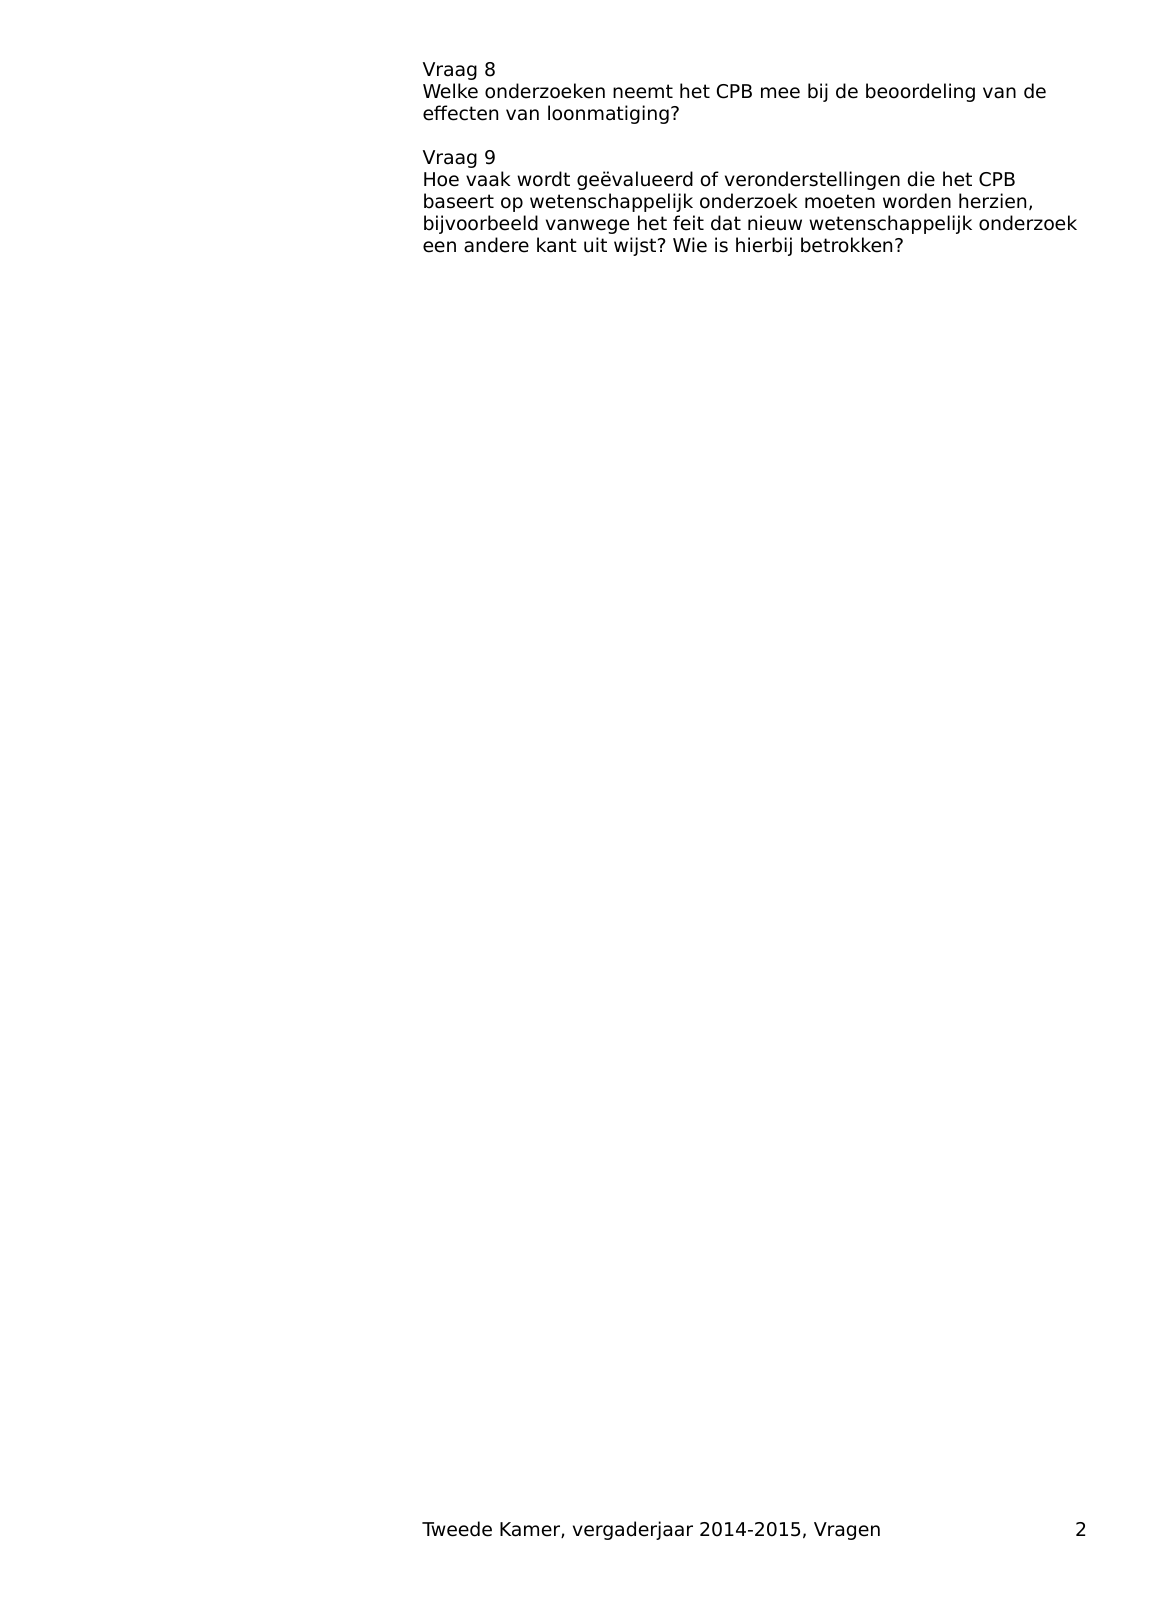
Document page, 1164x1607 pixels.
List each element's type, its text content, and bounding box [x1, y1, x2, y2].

text Welke onderzoeken neemt het CPB mee bij de beoordeling van de effecten van loonmatiging? [422, 81, 1087, 125]
text Vraag 9 [422, 147, 1087, 169]
text Vraag 8 [422, 59, 1087, 81]
text Hoe vaak wordt geëvalueerd of veronderstellingen die het CPB baseert op wetenschappelijk onderzoek moeten worden herzien, bijvoorbeeld vanwege het feit dat nieuw wetenschappelijk onderzoek een andere kant uit wijst? Wie is hierbij betrokken? [422, 169, 1087, 257]
